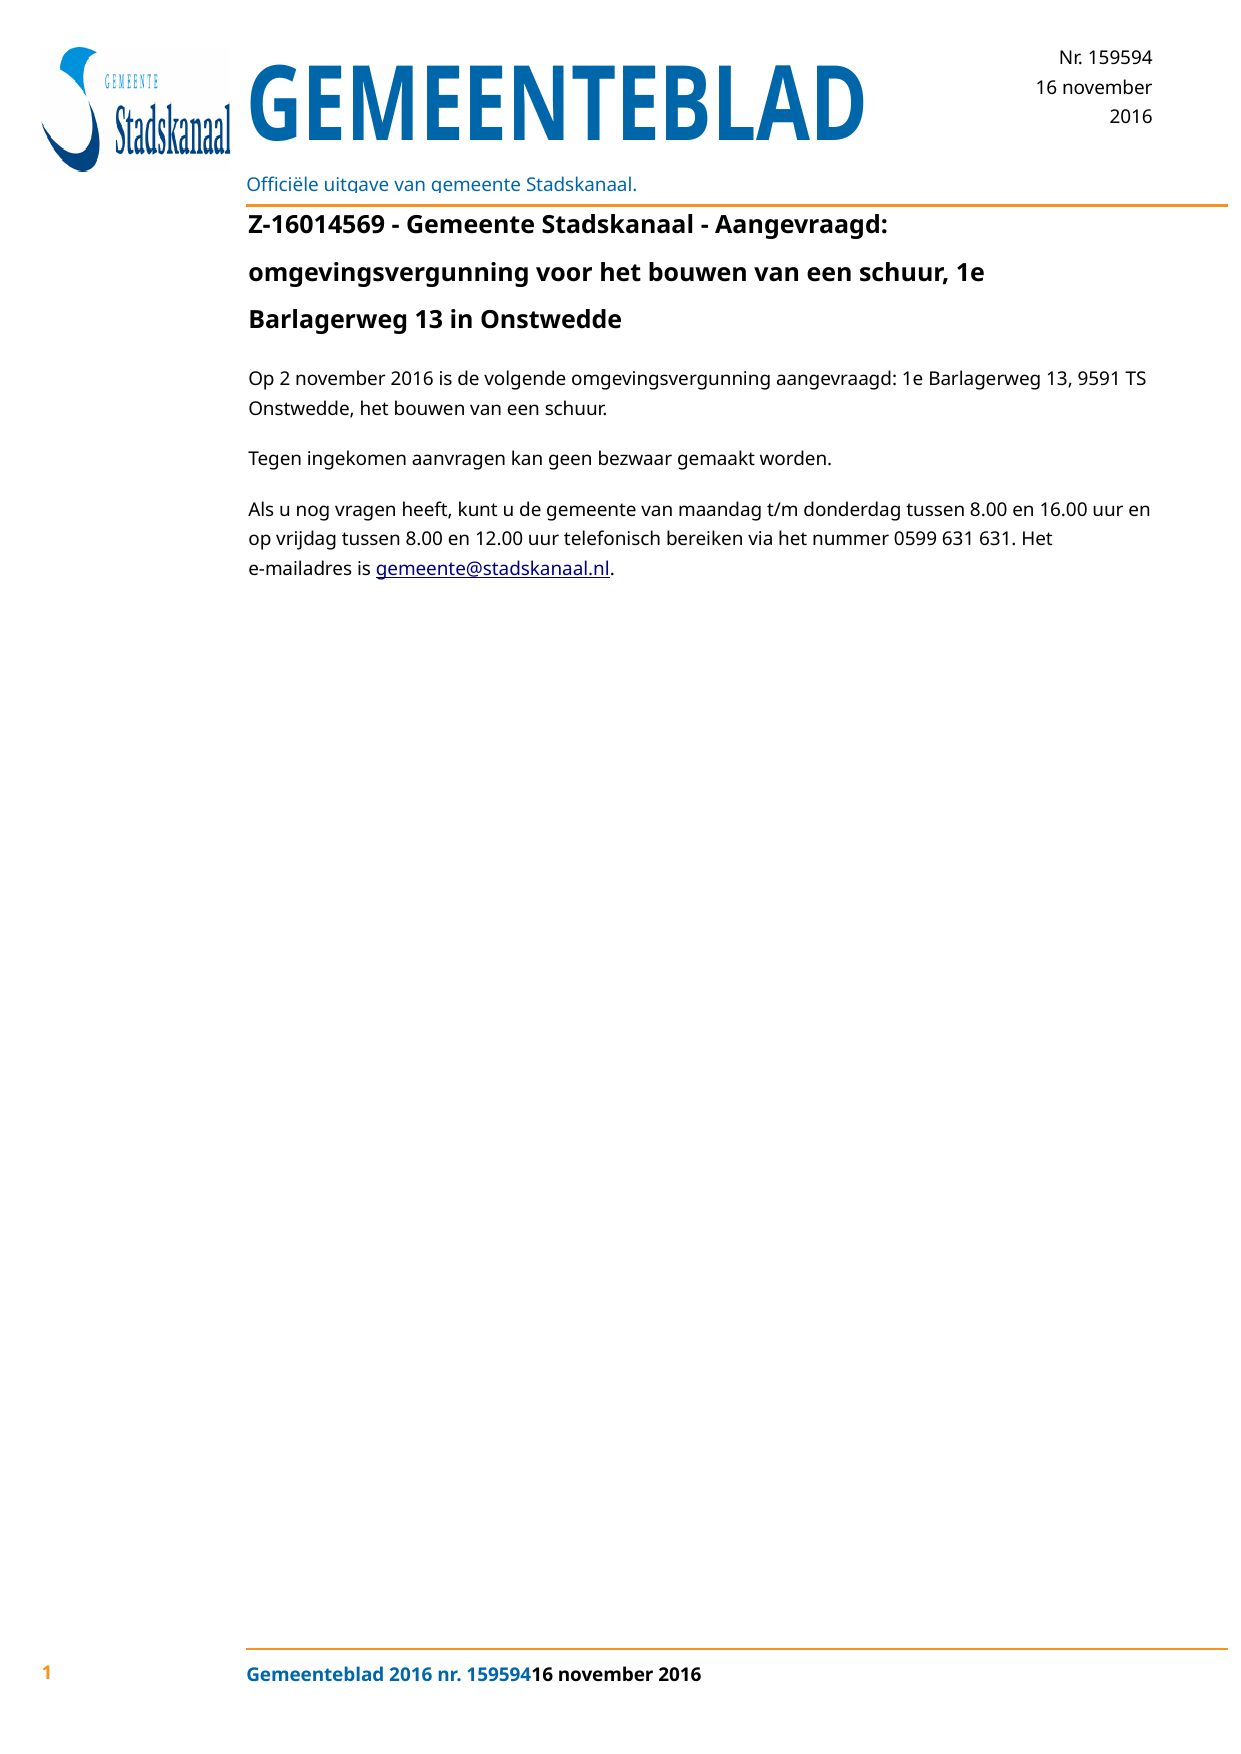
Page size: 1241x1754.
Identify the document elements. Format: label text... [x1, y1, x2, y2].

picture [41, 47, 231, 172]
text Z-16014569 - Gemeente Stadskanaal - Aangevraagd: omgevingsvergunning voor het bouwen van een schuur, 1e Barlagerweg 13 in Onstwedde [248, 207, 1152, 336]
text Op 2 november 2016 is de volgende omgevingsvergunning aangevraagd: 1e Barlagerweg 13, 9591 TS Onstwedde, het bouwen van een schuur. [248, 366, 1152, 421]
text Tegen ingekomen aanvragen kan geen bezwaar gemaakt worden. [248, 446, 1152, 471]
text Als u nog vragen heeft, kunt u de gemeente van maandag t/m donderdag tussen 8.00 en 16.00 uur en op vrijdag tussen 8.00 en 12.00 uur telefonisch bereiken via het nummer 0599 631 631. Het e‑mailadres is gemeente@stadskanaal.nl. [248, 496, 1152, 581]
